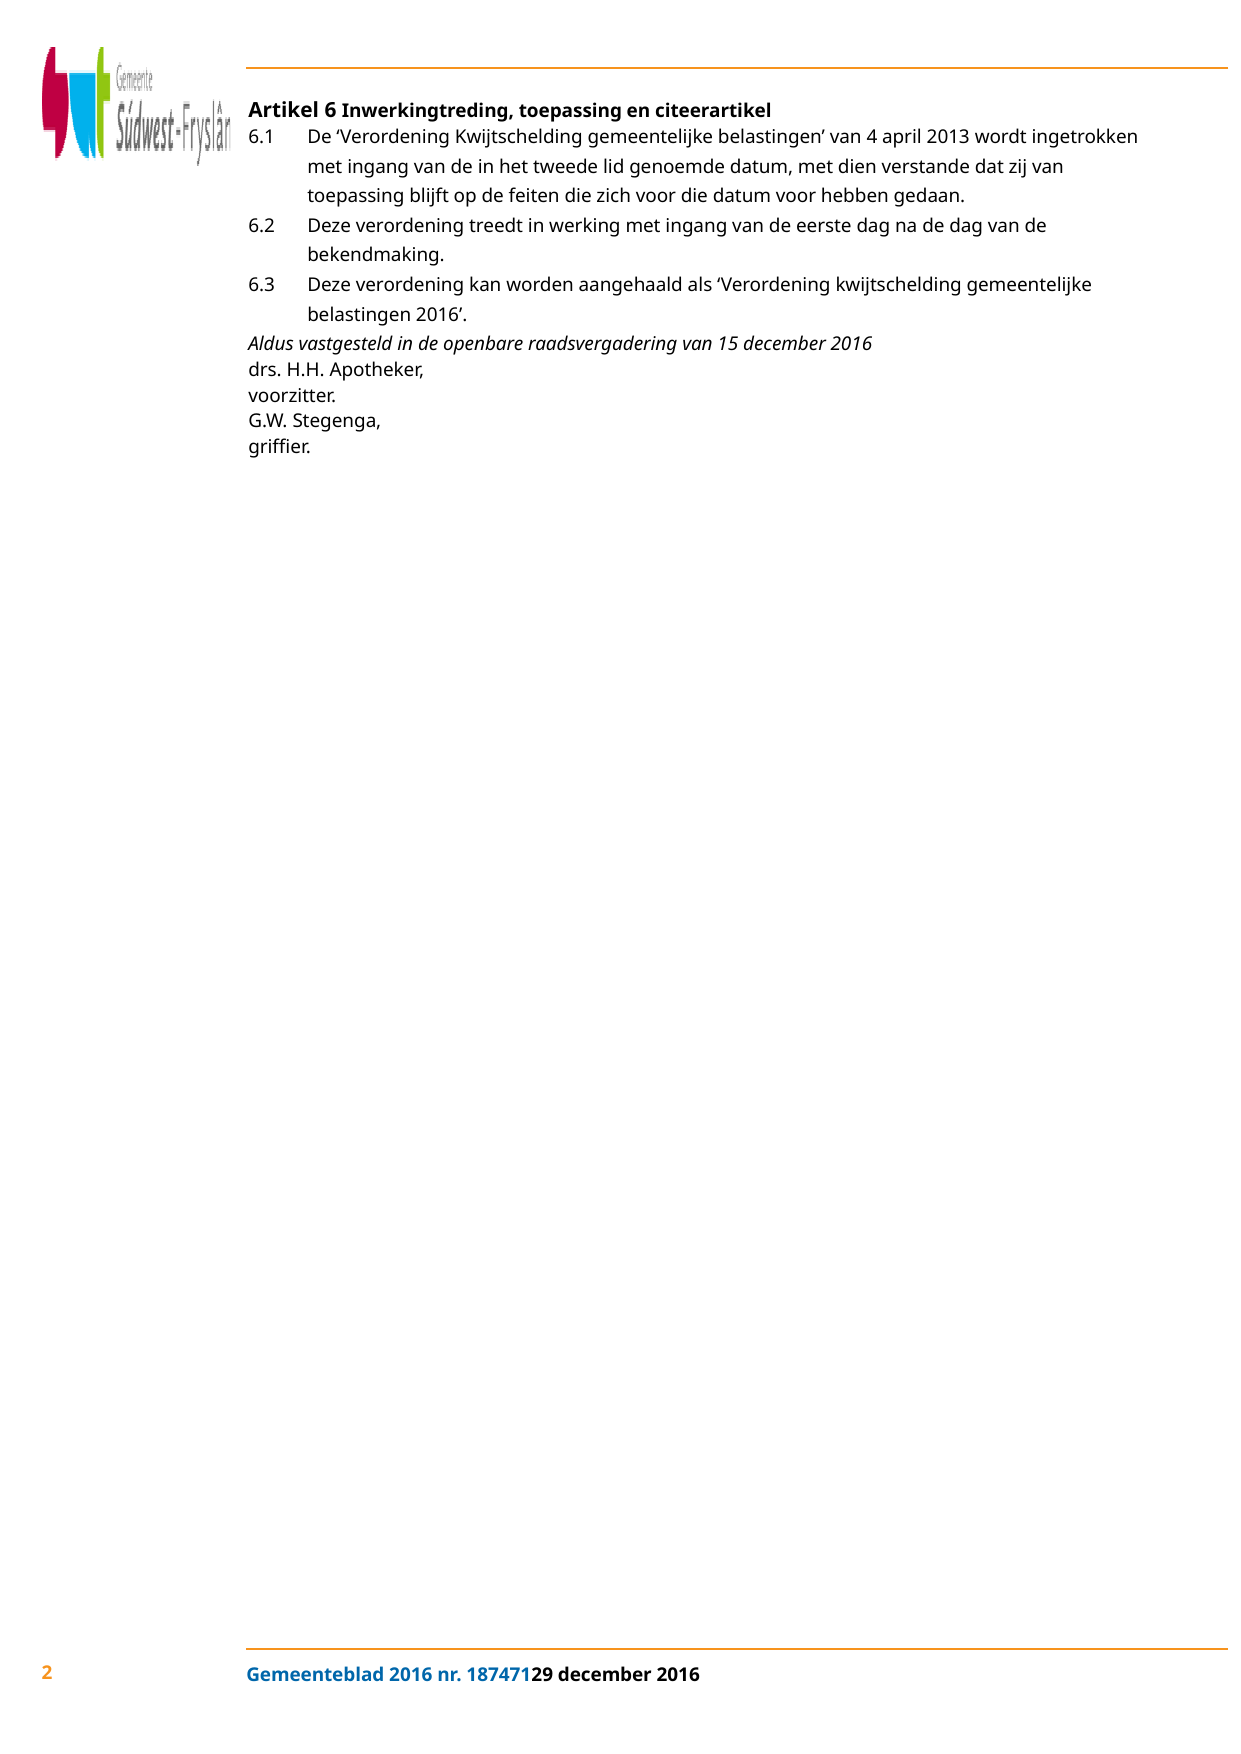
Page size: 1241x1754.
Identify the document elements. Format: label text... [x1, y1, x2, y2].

picture [41, 47, 231, 172]
text drs. H.H. Apotheker, [248, 356, 1152, 382]
text G.W. Stegenga, [248, 407, 1152, 433]
list De ‘Verordening Kwijtschelding gemeentelijke belastingen’ van 4 april 2013 wordt ingetrokken met ingang van de in het tweede lid genoemde datum, met dien verstande dat zij van toepassing blijft op de feiten die zich voor die datum voor hebben gedaan. [248, 123, 1152, 208]
text Aldus vastgesteld in de openbare raadsvergadering van 15 december 2016 [248, 330, 1152, 356]
text Artikel 6 Inwerkingtreding, toepassing en citeerartikel [248, 95, 1152, 123]
list Deze verordening kan worden aangehaald als ‘Verordening kwijtschelding gemeentelijke belastingen 2016’. [248, 271, 1152, 326]
text voorzitter. [248, 382, 1152, 407]
text griffier. [248, 433, 1152, 459]
list Deze verordening treedt in werking met ingang van de eerste dag na de dag van de bekendmaking. [248, 212, 1152, 267]
